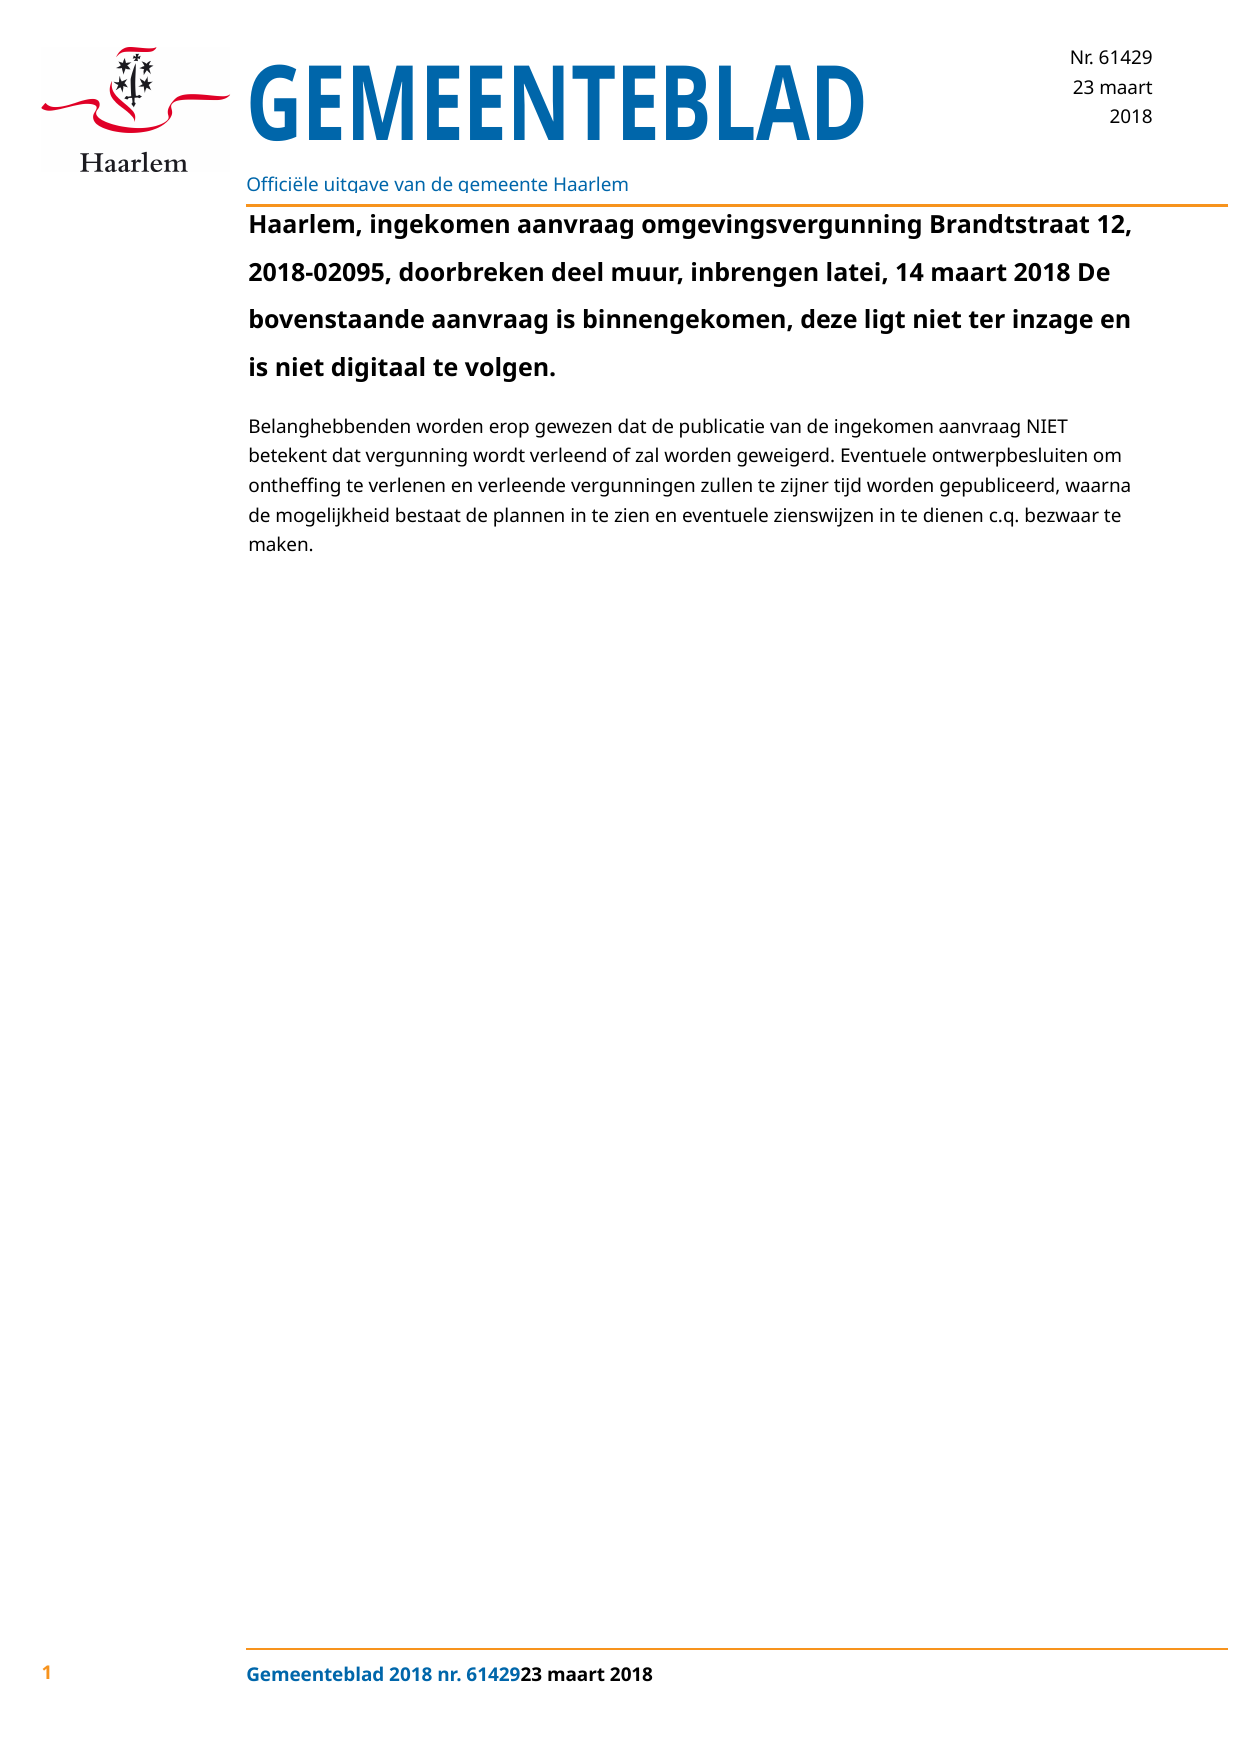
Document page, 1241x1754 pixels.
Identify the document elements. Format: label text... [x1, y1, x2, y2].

picture [41, 47, 231, 172]
text Haarlem, ingekomen aanvraag omgevingsvergunning Brandtstraat 12, 2018-02095, doorbreken deel muur, inbrengen latei, 14 maart 2018 De bovenstaande aanvraag is binnengekomen, deze ligt niet ter inzage en is niet digitaal te volgen. [248, 207, 1152, 384]
text Belanghebbenden worden erop gewezen dat de publicatie van de ingekomen aanvraag NIET betekent dat vergunning wordt verleend of zal worden geweigerd. Eventuele ontwerpbesluiten om ontheffing te verlenen en verleende vergunningen zullen te zijner tijd worden gepubliceerd, waarna de mogelijkheid bestaat de plannen in te zien en eventuele zienswijzen in te dienen c.q. bezwaar te maken. [248, 413, 1152, 557]
